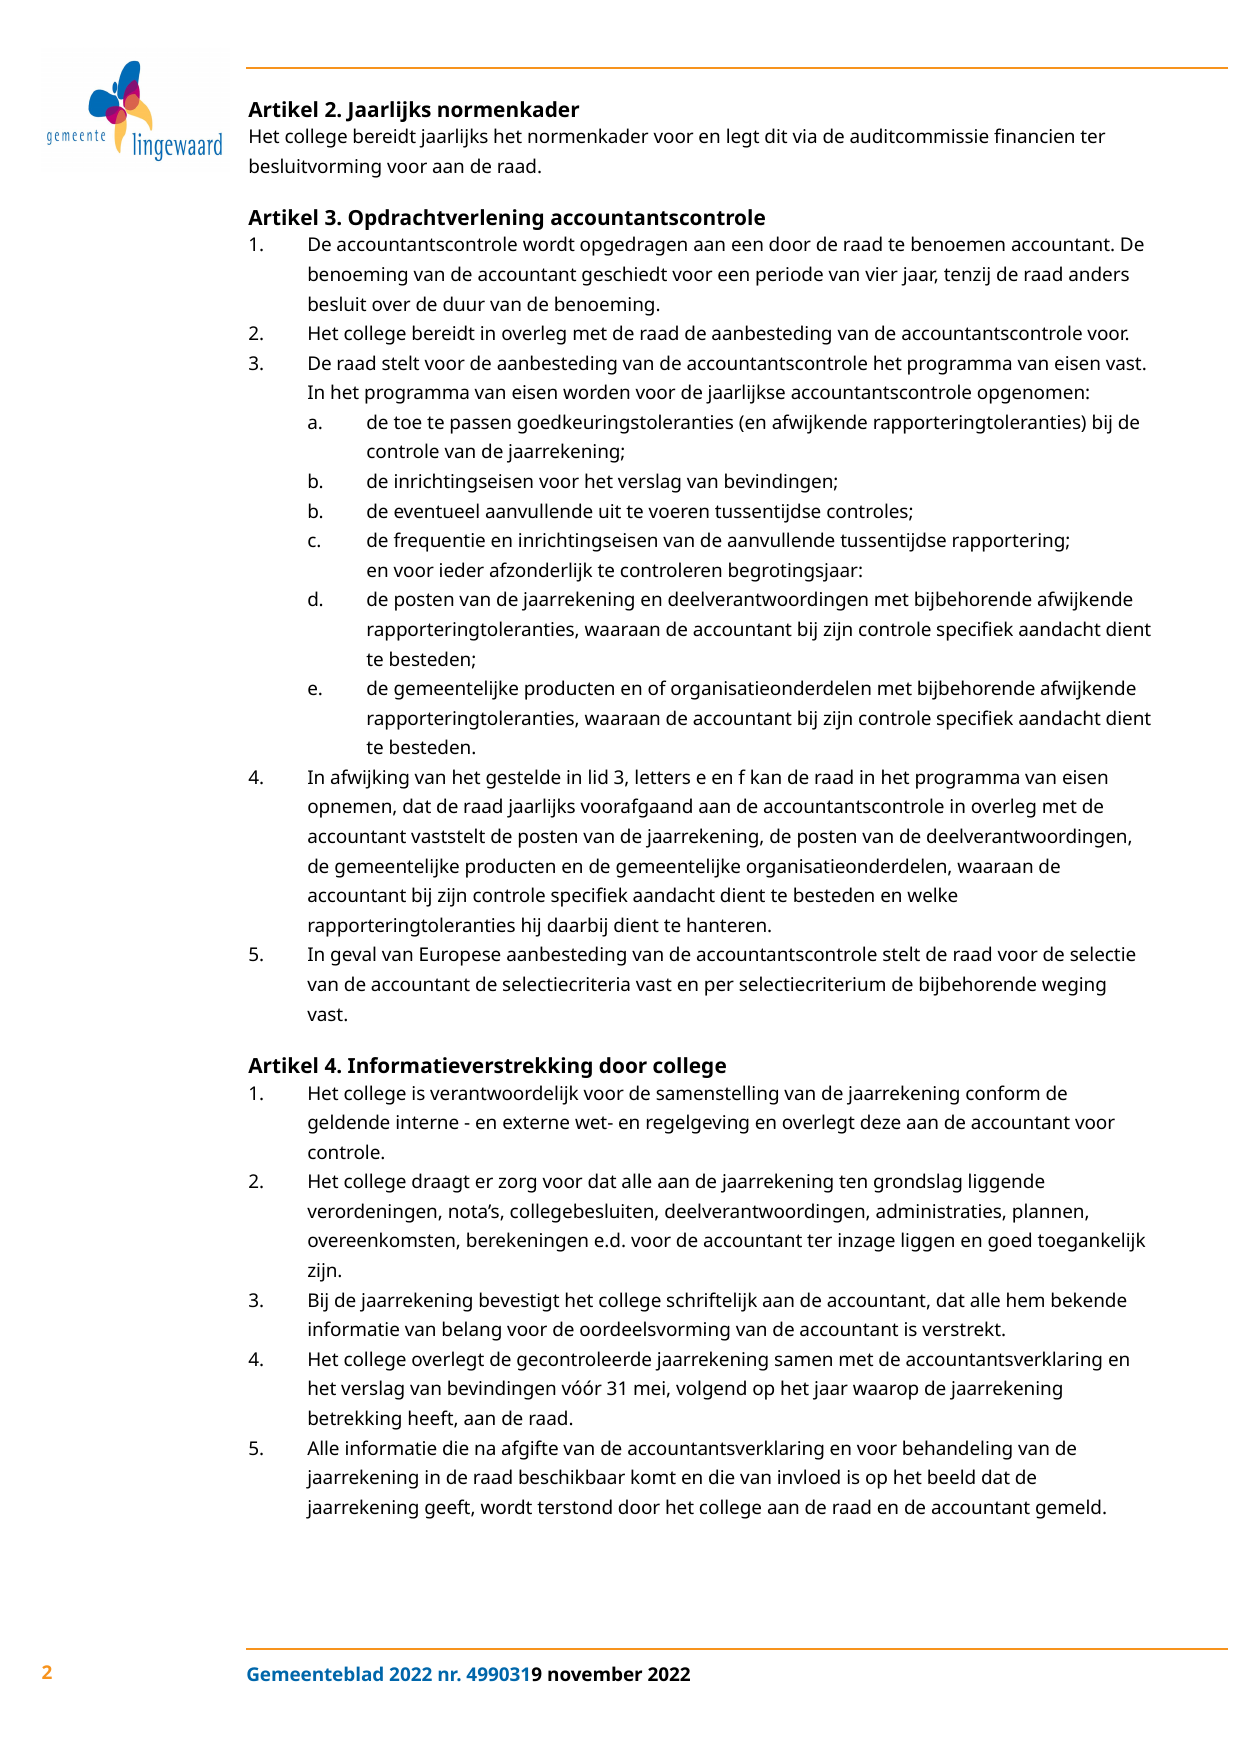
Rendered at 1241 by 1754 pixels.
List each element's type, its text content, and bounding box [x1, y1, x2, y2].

list de gemeentelijke producten en of organisatieonderdelen met bijbehorende afwijkende rapporteringtoleranties, waaraan de accountant bij zijn controle specifiek aandacht dient te besteden. [307, 675, 1152, 760]
list In afwijking van het gestelde in lid 3, letters e en f kan de raad in het programma van eisen opnemen, dat de raad jaarlijks voorafgaand aan de accountantscontrole in overleg met de accountant vaststelt de posten van de jaarrekening, de posten van de deelverantwoordingen, de gemeentelijke producten en de gemeentelijke organisatieonderdelen, waaraan de accountant bij zijn controle specifiek aandacht dient te besteden en welke rapporteringtoleranties hij daarbij dient te hanteren. [248, 764, 1152, 938]
list de frequentie en inrichtingseisen van de aanvullende tussentijdse rapportering; [307, 527, 1152, 553]
list en voor ieder afzonderlijk te controleren begrotingsjaar: [307, 557, 1152, 583]
picture [41, 47, 231, 172]
list Bij de jaarrekening bevestigt het college schriftelijk aan de accountant, dat alle hem bekende informatie van belang voor de oordeelsvorming van de accountant is verstrekt. [248, 1287, 1152, 1342]
list Het college draagt er zorg voor dat alle aan de jaarrekening ten grondslag liggende verordeningen, nota’s, collegebesluiten, deelverantwoordingen, administraties, plannen, overeenkomsten, berekeningen e.d. voor de accountant ter inzage liggen en goed toegankelijk zijn. [248, 1168, 1152, 1283]
list Alle informatie die na afgifte van de accountantsverklaring en voor behandeling van de jaarrekening in de raad beschikbaar komt en die van invloed is op het beeld dat de jaarrekening geeft, wordt terstond door het college aan de raad en de accountant gemeld. [248, 1435, 1152, 1519]
list de posten van de jaarrekening en deelverantwoordingen met bijbehorende afwijkende rapporteringtoleranties, waaraan de accountant bij zijn controle specifiek aandacht dient te besteden; [307, 587, 1152, 672]
list De raad stelt voor de aanbesteding van de accountantscontrole het programma van eisen vast. In het programma van eisen worden voor de jaarlijkse accountantscontrole opgenomen: [248, 350, 1152, 405]
list In geval van Europese aanbesteding van de accountantscontrole stelt de raad voor de selectie van de accountant de selectiecriteria vast en per selectiecriterium de bijbehorende weging vast. [248, 942, 1152, 1027]
list Het college bereidt in overleg met de raad de aanbesteding van de accountantscontrole voor. [248, 320, 1152, 346]
list de inrichtingseisen voor het verslag van bevindingen; [307, 468, 1152, 494]
list de toe te passen goedkeuringstoleranties (en afwijkende rapporteringtoleranties) bij de controle van de jaarrekening; [307, 409, 1152, 464]
list de eventueel aanvullende uit te voeren tussentijdse controles; [307, 498, 1152, 524]
text Artikel 4. Informatieverstrekking door college [248, 1051, 1152, 1080]
list De accountantscontrole wordt opgedragen aan een door de raad te benoemen accountant. De benoeming van de accountant geschiedt voor een periode van vier jaar, tenzij de raad anders besluit over de duur van de benoeming. [248, 232, 1152, 317]
list Het college overlegt de gecontroleerde jaarrekening samen met de accountantsverklaring en het verslag van bevindingen vóór 31 mei, volgend op het jaar waarop de jaarrekening betrekking heeft, aan de raad. [248, 1346, 1152, 1431]
text Het college bereidt jaarlijks het normenkader voor en legt dit via de auditcommissie financien ter besluitvorming voor aan de raad. [248, 123, 1152, 178]
text Artikel 3. Opdrachtverlening accountantscontrole [248, 203, 1152, 232]
text Artikel 2. Jaarlijks normenkader [248, 95, 1152, 123]
list Het college is verantwoordelijk voor de samenstelling van de jaarrekening conform de geldende interne - en externe wet- en regelgeving en overlegt deze aan de accountant voor controle. [248, 1080, 1152, 1164]
